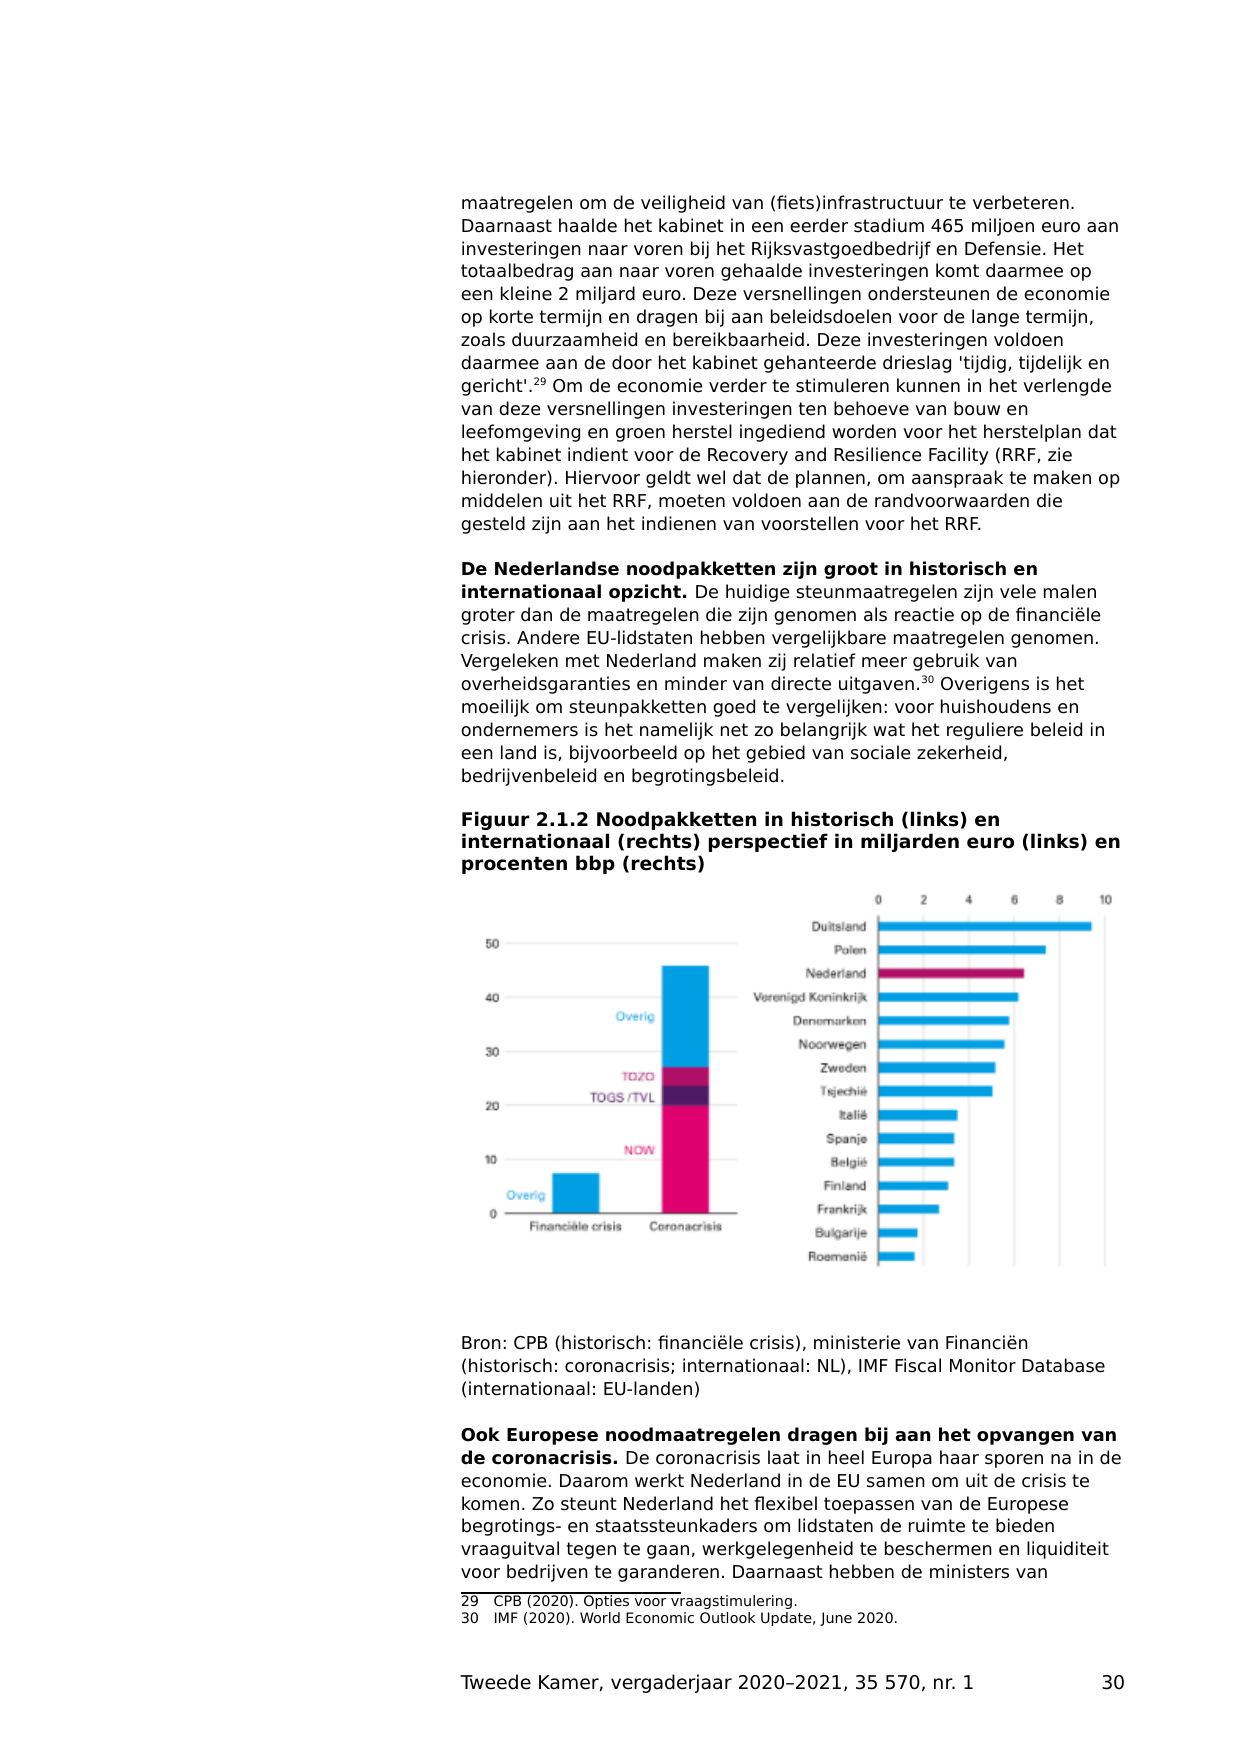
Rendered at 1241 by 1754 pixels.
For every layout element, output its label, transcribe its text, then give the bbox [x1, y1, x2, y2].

text maatregelen om de veiligheid van (fiets)infrastructuur te verbeteren. Daarnaast haalde het kabinet in een eerder stadium 465 miljoen euro aan investeringen naar voren bij het Rijksvastgoedbedrijf en Defensie. Het totaalbedrag aan naar voren gehaalde investeringen komt daarmee op een kleine 2 miljard euro. Deze versnellingen ondersteunen de economie op korte termijn en dragen bij aan beleidsdoelen voor de lange termijn, zoals duurzaamheid en bereikbaarheid. Deze investeringen voldoen daarmee aan de door het kabinet gehanteerde drieslag 'tijdig, tijdelijk en gericht'. Om de economie verder te stimuleren kunnen in het verlengde van deze versnellingen investeringen ten behoeve van bouw en leefomgeving en groen herstel ingediend worden voor het herstelplan dat het kabinet indient voor de Recovery and Resilience Facility (RRF, zie hieronder). Hiervoor geldt wel dat de plannen, om aanspraak te maken op middelen uit het RRF, moeten voldoen aan de randvoorwaarden die gesteld zijn aan het indienen van voorstellen voor het RRF. [461, 191, 1125, 534]
text De Nederlandse noodpakketten zijn groot in historisch en internationaal opzicht. De huidige steunmaatregelen zijn vele malen groter dan de maatregelen die zijn genomen als reactie op de financiële crisis. Andere EU-lidstaten hebben vergelijkbare maatregelen genomen. Vergeleken met Nederland maken zij relatief meer gebruik van overheidsgaranties en minder van directe uitgaven. Overigens is het moeilijk om steunpakketten goed te vergelijken: voor huishoudens en ondernemers is het namelijk net zo belangrijk wat het reguliere beleid in een land is, bijvoorbeeld op het gebied van sociale zekerheid, bedrijvenbeleid en begrotingsbeleid. [461, 557, 1125, 787]
text Bron: CPB (historisch: financiële crisis), ministerie van Financiën (historisch: coronacrisis; internationaal: NL), IMF Fiscal Monitor Database (internationaal: EU-landen) [461, 1331, 1125, 1400]
text __CPB (2020). Opties voor vraagstimulering. [461, 1593, 1125, 1610]
text Ook Europese noodmaatregelen dragen bij aan het opvangen van de coronacrisis. De coronacrisis laat in heel Europa haar sporen na in de economie. Daarom werkt Nederland in de EU samen om uit de crisis te komen. Zo steunt Nederland het flexibel toepassen van de Europese begrotings- en staatssteunkaders om lidstaten de ruimte te bieden vraaguitval tegen te gaan, werkgelegenheid te beschermen en liquiditeit voor bedrijven te garanderen. Daarnaast hebben de ministers van [461, 1423, 1125, 1583]
title Figuur 2.1.2 Noodpakketten in historisch (links) en internationaal (rechts) perspectief in miljarden euro (links) en procenten bbp (rechts) [461, 809, 1125, 875]
text __IMF (2020). World Economic Outlook Update, June 2020. [461, 1610, 1125, 1627]
